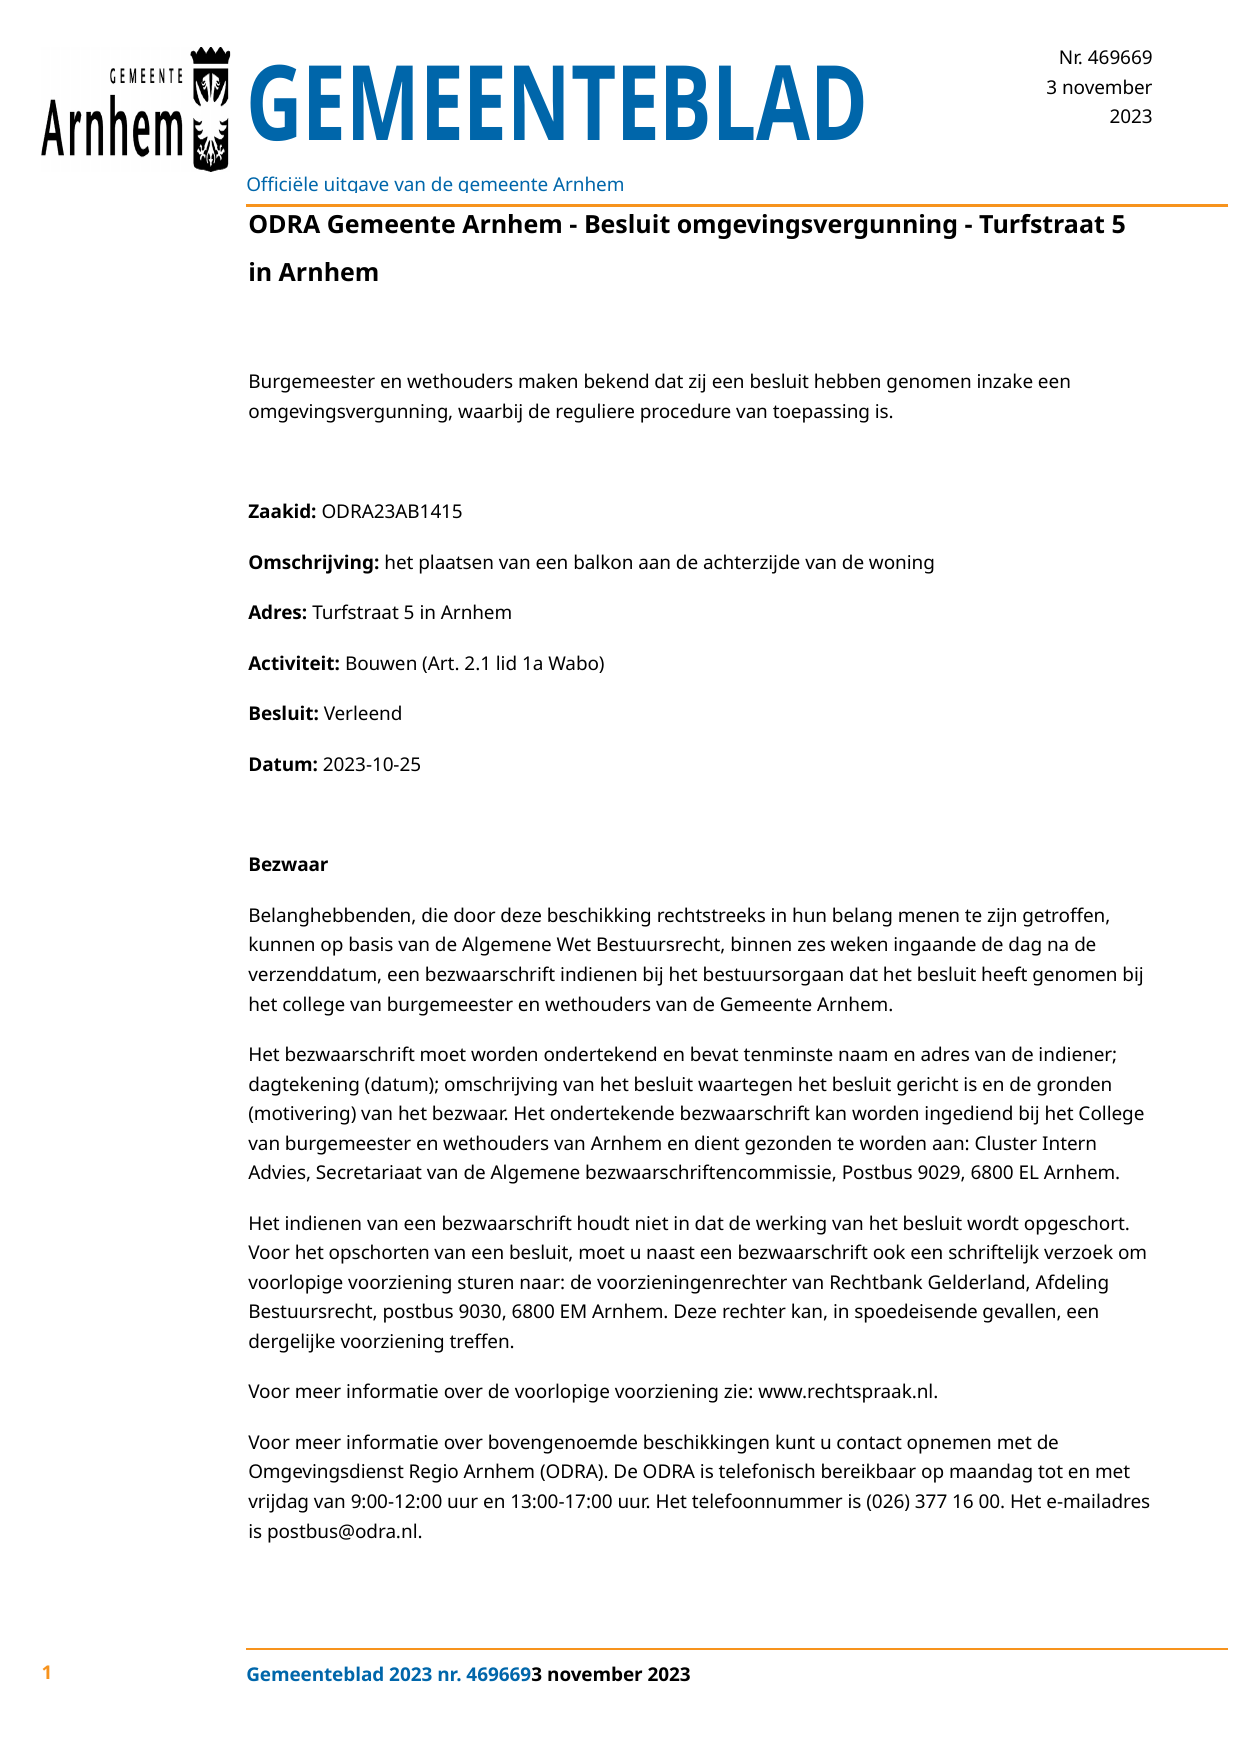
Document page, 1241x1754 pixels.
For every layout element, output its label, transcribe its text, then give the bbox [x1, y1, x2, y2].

text Zaakid: ODRA23AB1415 [248, 499, 1152, 524]
text Voor meer informatie over bovengenoemde beschikkingen kunt u contact opnemen met de Omgevingsdienst Regio Arnhem (ODRA). De ODRA is telefonisch bereikbaar op maandag tot en met vrijdag van 9:00-12:00 uur en 13:00-17:00 uur. Het telefoonnummer is (026) 377 16 00. Het e-mailadres is postbus@odra.nl. [248, 1429, 1152, 1544]
text Activiteit: Bouwen (Art. 2.1 lid 1a Wabo) [248, 650, 1152, 676]
text Voor meer informatie over de voorlopige voorziening zie: www.rechtspraak.nl. [248, 1379, 1152, 1404]
text Omschrijving: het plaatsen van een balkon aan de achterzijde van de woning [248, 549, 1152, 575]
text Besluit: Verleend [248, 700, 1152, 726]
text ODRA Gemeente Arnhem - Besluit omgevingsvergunning - Turfstraat 5 in Arnhem [248, 207, 1152, 288]
text Bezwaar [248, 852, 1152, 877]
text Het indienen van een bezwaarschrift houdt niet in dat de werking van het besluit wordt opgeschort. Voor het opschorten van een besluit, moet u naast een bezwaarschrift ook een schriftelijk verzoek om voorlopige voorziening sturen naar: de voorzieningenrechter van Rechtbank Gelderland, Afdeling Bestuursrecht, postbus 9030, 6800 EM Arnhem. Deze rechter kan, in spoedeisende gevallen, een dergelijke voorziening treffen. [248, 1210, 1152, 1354]
text Datum: 2023-10-25 [248, 751, 1152, 777]
text Adres: Turfstraat 5 in Arnhem [248, 599, 1152, 625]
picture [41, 47, 231, 172]
text Belanghebbenden, die door deze beschikking rechtstreeks in hun belang menen te zijn getroffen, kunnen op basis van de Algemene Wet Bestuursrecht, binnen zes weken ingaande de dag na de verzenddatum, een bezwaarschrift indienen bij het bestuursorgaan dat het besluit heeft genomen bij het college van burgemeester en wethouders van de Gemeente Arnhem. [248, 902, 1152, 1017]
text Burgemeester en wethouders maken bekend dat zij een besluit hebben genomen inzake een omgevingsvergunning, waarbij de reguliere procedure van toepassing is. [248, 368, 1152, 424]
text Het bezwaarschrift moet worden ondertekend en bevat tenminste naam en adres van de indiener; dagtekening (datum); omschrijving van het besluit waartegen het besluit gericht is en de gronden (motivering) van het bezwaar. Het ondertekende bezwaarschrift kan worden ingediend bij het College van burgemeester en wethouders van Arnhem en dient gezonden te worden aan: Cluster Intern Advies, Secretariaat van de Algemene bezwaarschriftencommissie, Postbus 9029, 6800 EL Arnhem. [248, 1041, 1152, 1185]
